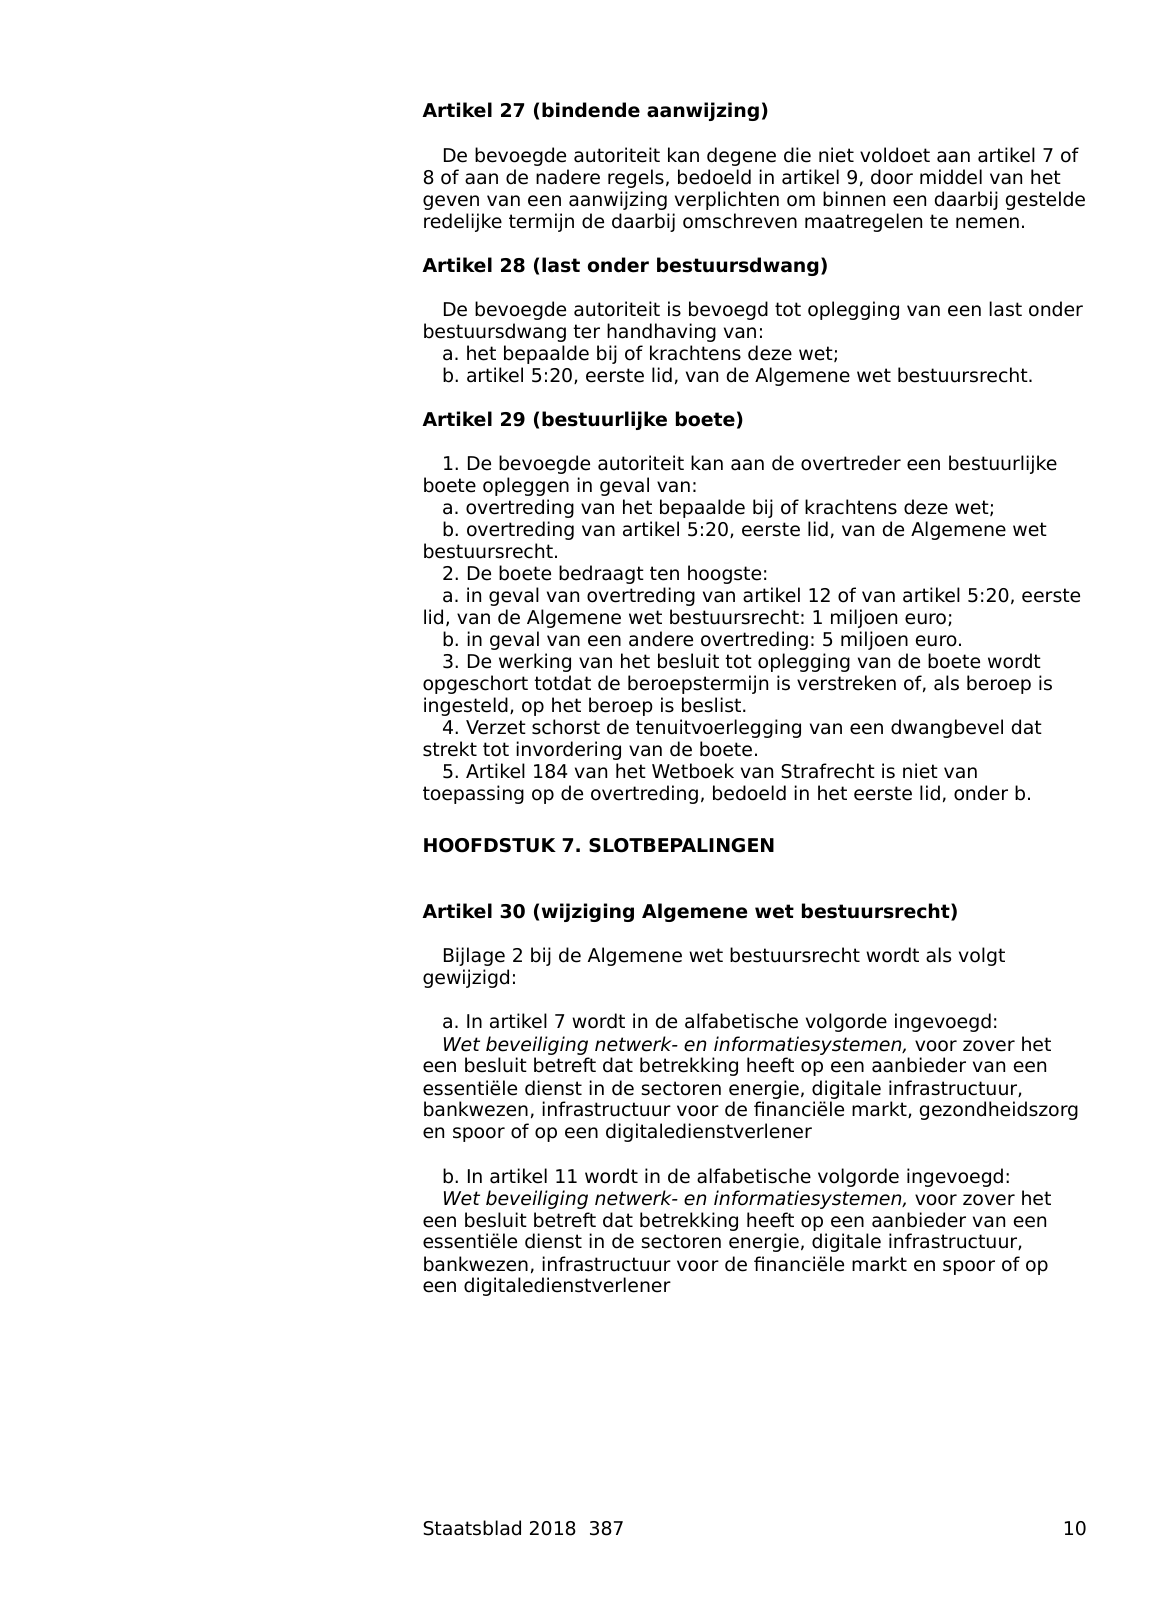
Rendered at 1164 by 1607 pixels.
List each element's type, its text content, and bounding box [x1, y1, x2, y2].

subtitle HOOFDSTUK 7. SLOTBEPALINGEN [422, 835, 1087, 857]
text De bevoegde autoriteit is bevoegd tot oplegging van een last onder bestuursdwang ter handhaving van: [422, 299, 1087, 343]
text a. in geval van overtreding van artikel 12 of van artikel 5:20, eerste lid, van de Algemene wet bestuursrecht: 1 miljoen euro; [422, 585, 1087, 629]
text Bijlage 2 bij de Algemene wet bestuursrecht wordt als volgt gewijzigd: [422, 945, 1087, 989]
text b. In artikel 11 wordt in de alfabetische volgorde ingevoegd: [422, 1166, 1087, 1187]
text 4. Verzet schorst de tenuitvoerlegging van een dwangbevel dat strekt tot invordering van de boete. [422, 717, 1087, 761]
text a. het bepaalde bij of krachtens deze wet; [422, 343, 1087, 365]
subtitle Artikel 28 (last onder bestuursdwang) [422, 255, 1087, 277]
text a. overtreding van het bepaalde bij of krachtens deze wet; [422, 497, 1087, 519]
text 2. De boete bedraagt ten hoogste: [422, 563, 1087, 585]
text De bevoegde autoriteit kan degene die niet voldoet aan artikel 7 of 8 of aan de nadere regels, bedoeld in artikel 9, door middel van het geven van een aanwijzing verplichten om binnen een daarbij gestelde redelijke termijn de daarbij omschreven maatregelen te nemen. [422, 144, 1087, 232]
text Wet beveiliging netwerk- en informatiesystemen, voor zover het een besluit betreft dat betrekking heeft op een aanbieder van een essentiële dienst in de sectoren energie, digitale infrastructuur, bankwezen, infrastructuur voor de financiële markt, gezondheidszorg en spoor of op een digitaledienstverlener [422, 1033, 1087, 1143]
subtitle Artikel 27 (bindende aanwijzing) [422, 100, 1087, 122]
text 3. De werking van het besluit tot oplegging van de boete wordt opgeschort totdat de beroepstermijn is verstreken of, als beroep is ingesteld, op het beroep is beslist. [422, 651, 1087, 717]
text 5. Artikel 184 van het Wetboek van Strafrecht is niet van toepassing op de overtreding, bedoeld in het eerste lid, onder b. [422, 761, 1087, 805]
subtitle Artikel 30 (wijziging Algemene wet bestuursrecht) [422, 901, 1087, 923]
text b. artikel 5:20, eerste lid, van de Algemene wet bestuursrecht. [422, 365, 1087, 387]
text Wet beveiliging netwerk- en informatiesystemen, voor zover het een besluit betreft dat betrekking heeft op een aanbieder van een essentiële dienst in de sectoren energie, digitale infrastructuur, bankwezen, infrastructuur voor de financiële markt en spoor of op een digitaledienstverlener [422, 1187, 1087, 1297]
text 1. De bevoegde autoriteit kan aan de overtreder een bestuurlijke boete opleggen in geval van: [422, 453, 1087, 497]
text b. in geval van een andere overtreding: 5 miljoen euro. [422, 629, 1087, 651]
text a. In artikel 7 wordt in de alfabetische volgorde ingevoegd: [422, 1011, 1087, 1033]
text b. overtreding van artikel 5:20, eerste lid, van de Algemene wet bestuursrecht. [422, 519, 1087, 563]
subtitle Artikel 29 (bestuurlijke boete) [422, 409, 1087, 431]
